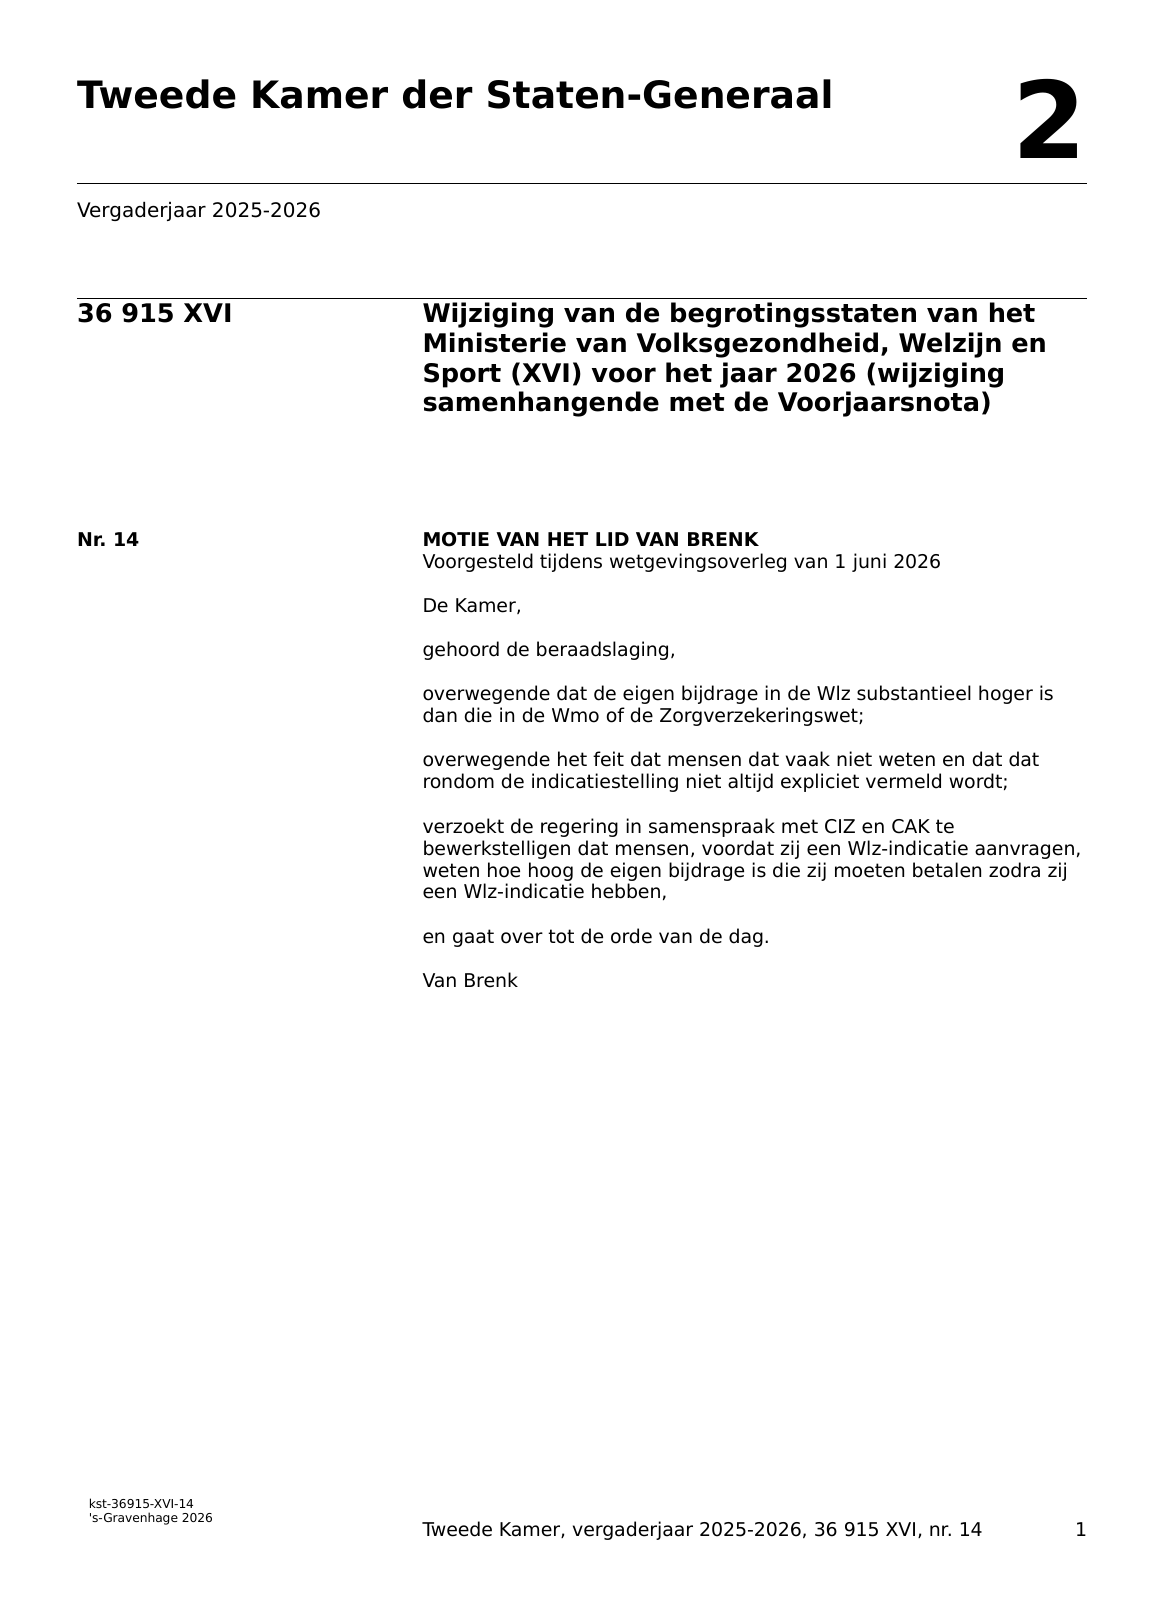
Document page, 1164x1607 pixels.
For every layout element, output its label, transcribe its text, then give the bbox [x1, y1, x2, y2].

text en gaat over tot de orde van de dag. [422, 926, 1087, 948]
text gehoord de beraadslaging, [422, 639, 1087, 661]
text Van Brenk [422, 970, 1087, 992]
subtitle Nr. 14 MOTIE VAN HET LID VAN BRENK [77, 529, 1087, 551]
text 's-Gravenhage 2026 [88, 1511, 323, 1525]
text verzoekt de regering in samenspraak met CIZ en CAK te bewerkstelligen dat mensen, voordat zij een Wlz-indicatie aanvragen, weten hoe hoog de eigen bijdrage is die zij moeten betalen zodra zij een Wlz-indicatie hebben, [422, 816, 1087, 903]
text Voorgesteld tijdens wetgevingsoverleg van 1 juni 2026 [422, 551, 1087, 573]
table_header Tweede Kamer der Staten-Generaal [77, 59, 886, 183]
text De Kamer, [422, 595, 1087, 617]
text overwegende dat de eigen bijdrage in de Wlz substantieel hoger is dan die in de Wmo of de Zorgverzekeringswet; [422, 683, 1087, 727]
table_cell Vergaderjaar 2025-2026 [77, 184, 1087, 298]
subtitle 36 915 XVI Wijziging van de begrotingsstaten van het Ministerie van Volksgezondheid, Welzijn en Sport (XVI) voor het jaar 2026 (wijziging samenhangende met de Voorjaarsnota) [77, 299, 1087, 418]
table_header 2 [886, 59, 1087, 183]
text kst-36915-XVI-14 [88, 1497, 323, 1511]
text overwegende het feit dat mensen dat vaak niet weten en dat dat rondom de indicatiestelling niet altijd expliciet vermeld wordt; [422, 749, 1087, 793]
